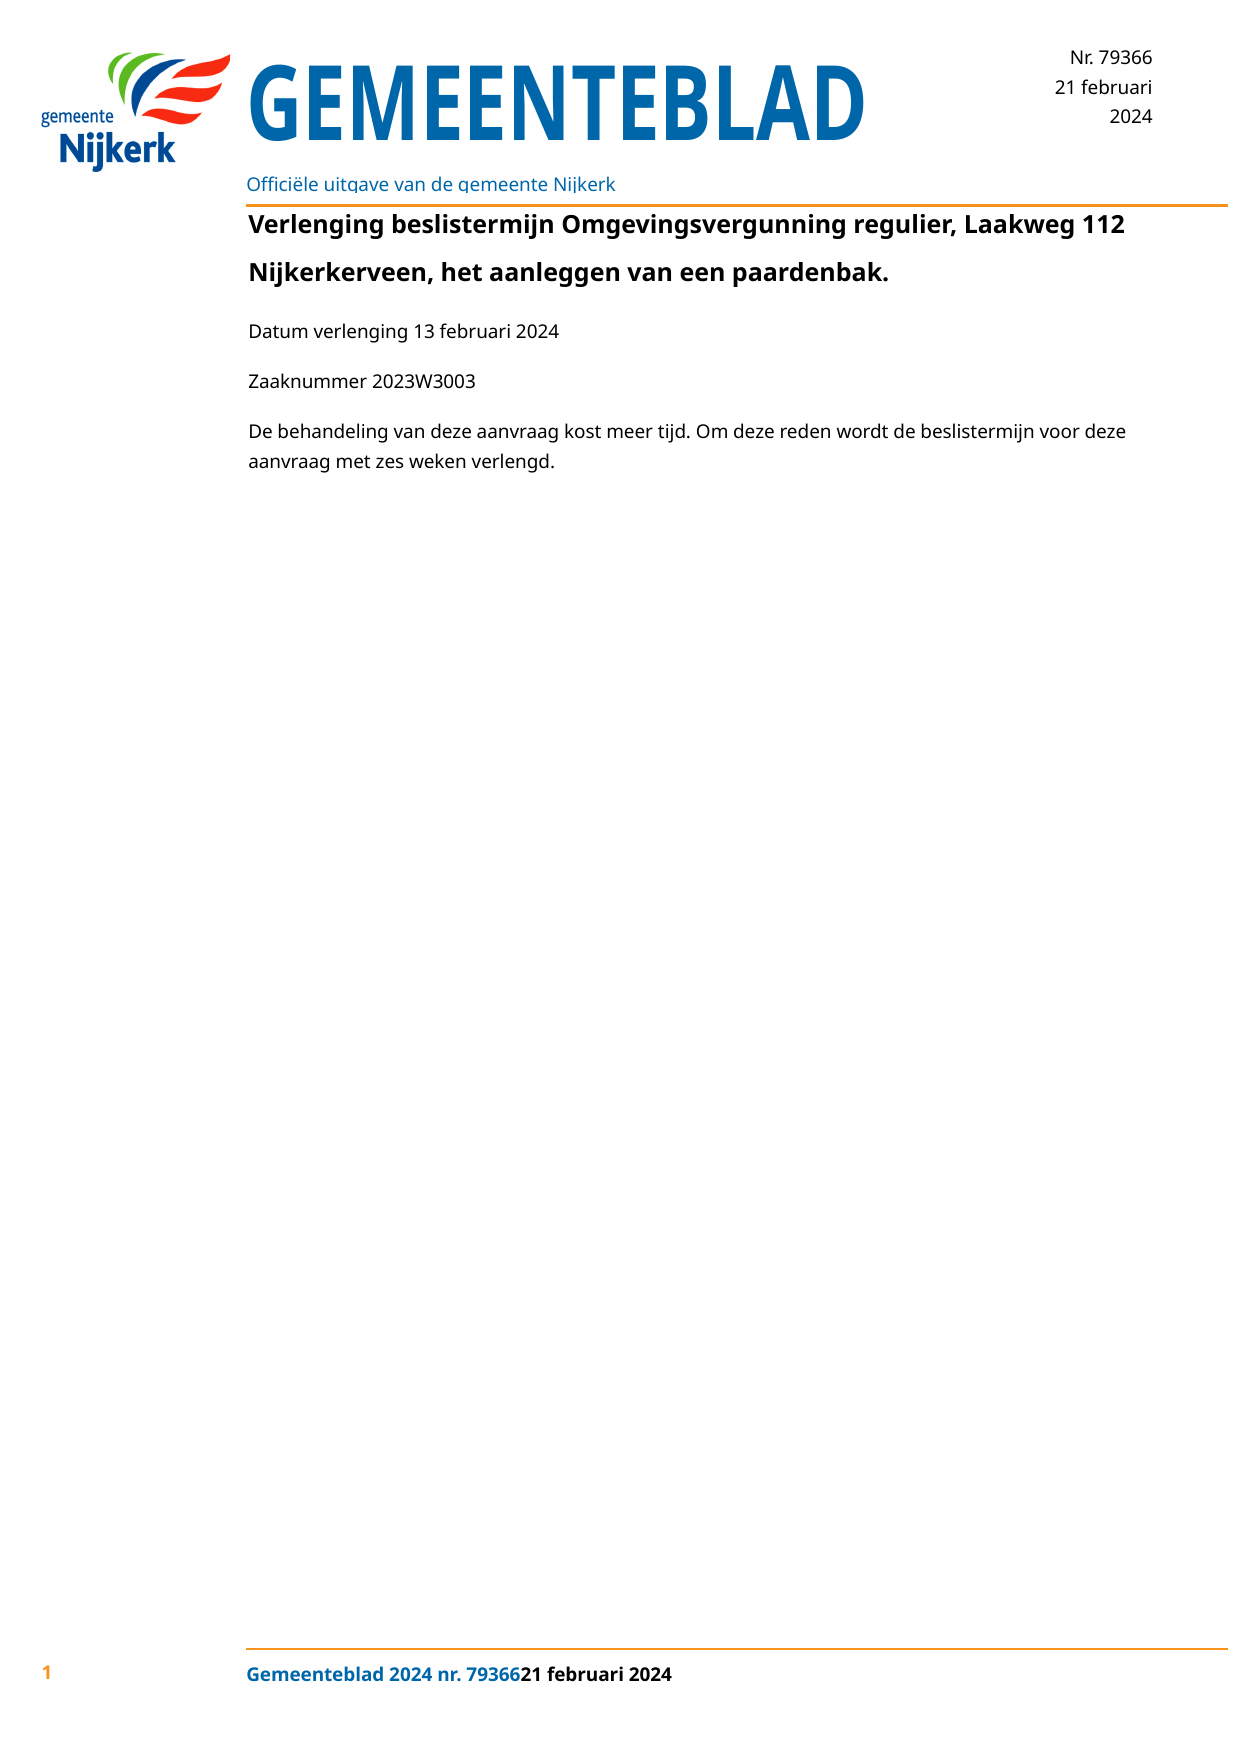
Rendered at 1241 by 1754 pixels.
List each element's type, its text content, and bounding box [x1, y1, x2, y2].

text De behandeling van deze aanvraag kost meer tijd. Om deze reden wordt de beslistermijn voor deze aanvraag met zes weken verlengd. [248, 419, 1152, 474]
text Zaaknummer 2023W3003 [248, 368, 1152, 394]
text Datum verlenging 13 februari 2024 [248, 318, 1152, 344]
picture [41, 47, 231, 172]
text Verlenging beslistermijn Omgevingsvergunning regulier, Laakweg 112 Nijkerkerveen, het aanleggen van een paardenbak. [248, 207, 1152, 288]
